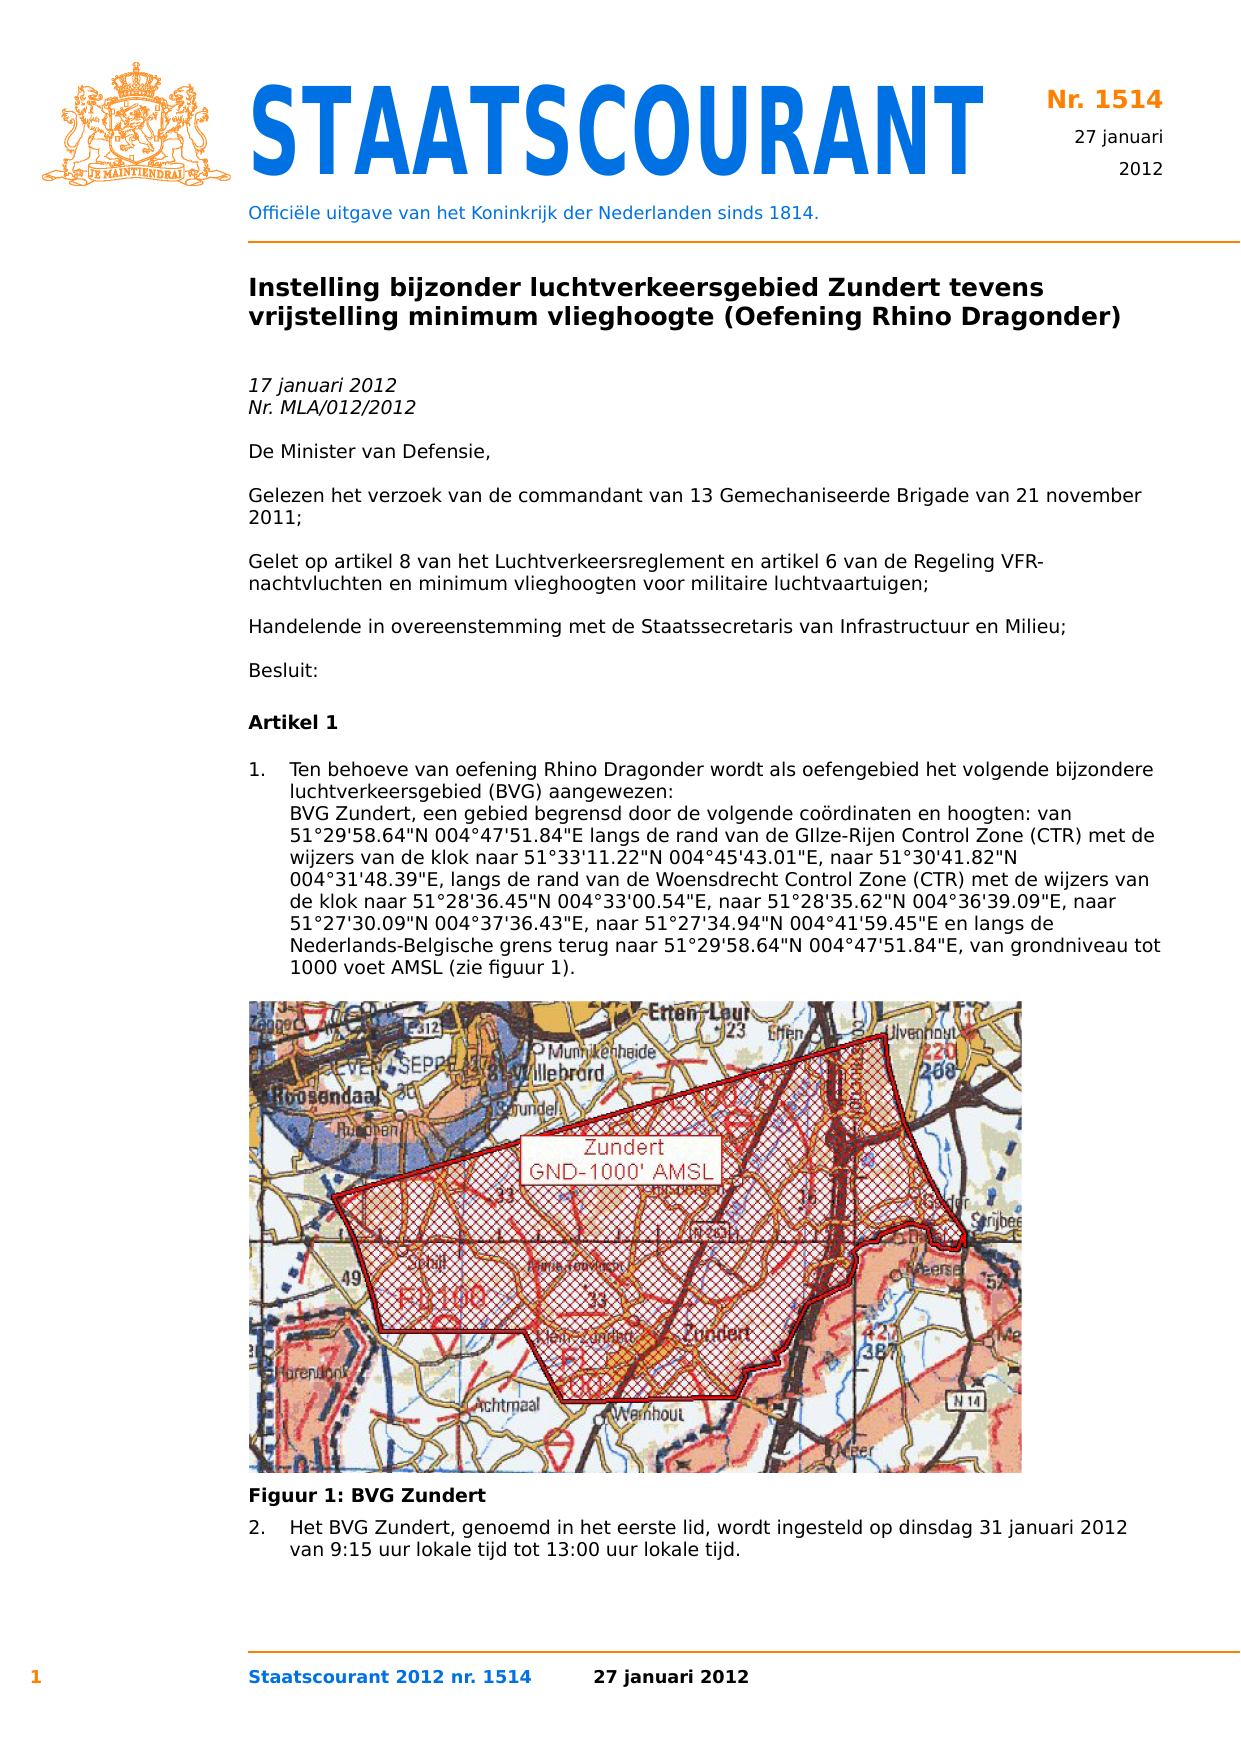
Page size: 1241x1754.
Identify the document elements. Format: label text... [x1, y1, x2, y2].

table_header [25, 62, 248, 241]
text BVG Zundert, een gebied begrensd door de volgende coördinaten en hoogten: van 51°29'58.64"N 004°47'51.84"E langs de rand van de GIlze-Rijen Control Zone (CTR) met de wijzers van de klok naar 51°33'11.22"N 004°45'43.01"E, naar 51°30'41.82"N 004°31'48.39"E, langs de rand van de Woensdrecht Control Zone (CTR) met de wijzers van de klok naar 51°28'36.45"N 004°33'00.54"E, naar 51°28'35.62"N 004°36'39.09"E, naar 51°27'30.09"N 004°37'36.43"E, naar 51°27'34.94"N 004°41'59.45"E en langs de Nederlands-Belgische grens terug naar 51°29'58.64"N 004°47'51.84"E, van grondniveau tot 1000 voet AMSL (zie figuur 1). [289, 803, 1163, 979]
text Gelezen het verzoek van de commandant van 13 Gemechaniseerde Brigade van 21 november 2011; [248, 485, 1163, 529]
text Figuur 1: BVG Zundert [248, 1485, 1022, 1507]
text 2. Het BVG Zundert, genoemd in het eerste lid, wordt ingesteld op dinsdag 31 januari 2012 van 9:15 uur lokale tijd tot 13:00 uur lokale tijd. [248, 1517, 1163, 1561]
text 1. Ten behoeve van oefening Rhino Dragonder wordt als oefengebied het volgende bijzondere luchtverkeersgebied (BVG) aangewezen: [248, 759, 1163, 803]
text Handelende in overeenstemming met de Staatssecretaris van Infrastructuur en Milieu; [248, 616, 1163, 638]
picture [41, 62, 231, 186]
table_cell Officiële uitgave van het Koninkrijk der Nederlanden sinds 1814. [248, 203, 1240, 241]
text 17 januari 2012 [248, 375, 1163, 397]
picture [248, 1001, 1022, 1473]
text De Minister van Defensie, [248, 441, 1163, 463]
subtitle Artikel 1 [248, 712, 1163, 734]
subtitle Instelling bijzonder luchtverkeersgebied Zundert tevens vrijstelling minimum vlieghoogte (Oefening Rhino Dragonder) [248, 273, 1163, 331]
text Gelet op artikel 8 van het Luchtverkeersreglement en artikel 6 van de Regeling VFR-nachtvluchten en minimum vlieghoogten voor militaire luchtvaartuigen; [248, 551, 1163, 594]
table_header STAATSCOURANT [248, 62, 998, 203]
table_cell 27 januari [998, 121, 1240, 153]
text Besluit: [248, 660, 1163, 682]
table_cell 2012 [998, 153, 1240, 203]
text Nr. MLA/012/2012 [248, 397, 1163, 419]
table_header Nr. 1514 [998, 62, 1240, 121]
